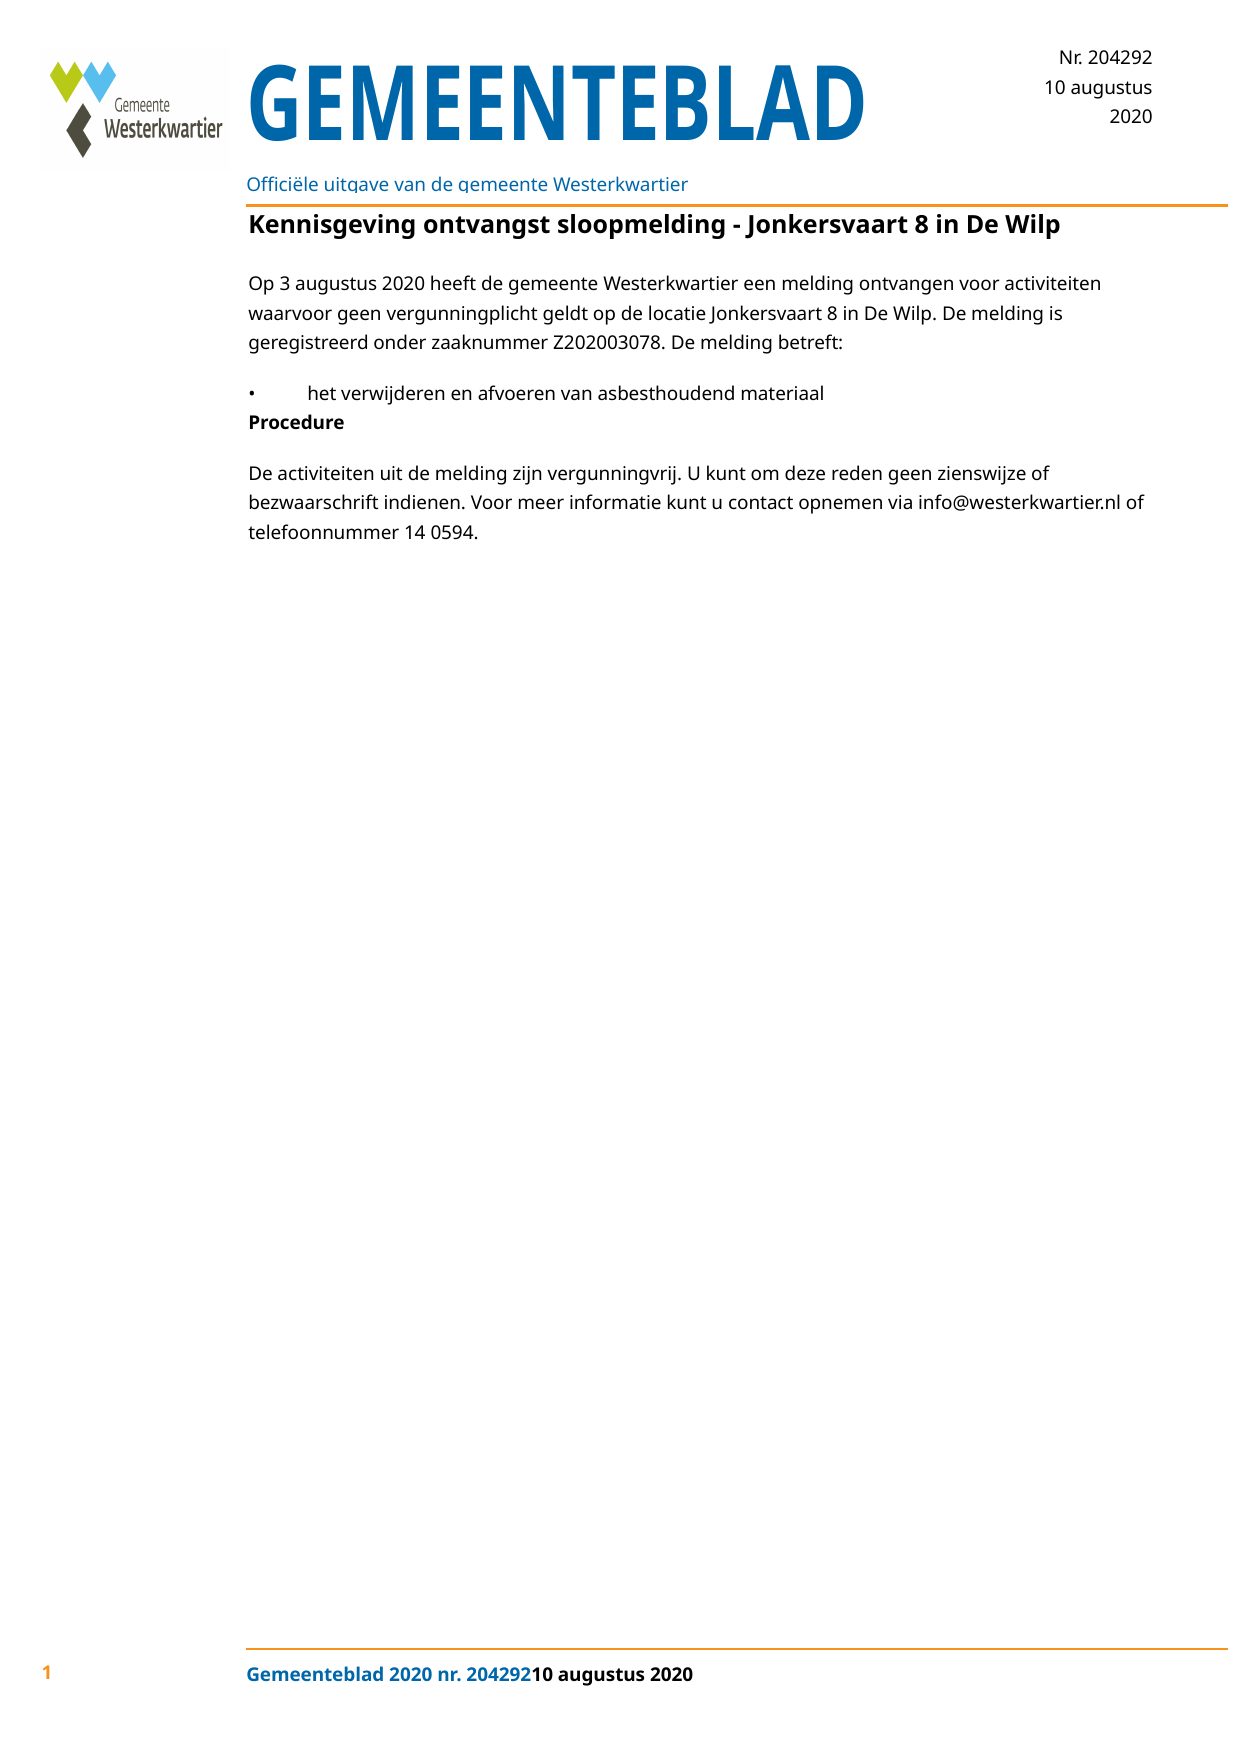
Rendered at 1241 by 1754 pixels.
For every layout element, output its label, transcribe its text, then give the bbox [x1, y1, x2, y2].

picture [41, 47, 231, 172]
text De activiteiten uit de melding zijn vergunningvrij. U kunt om deze reden geen zienswijze of bezwaarschrift indienen. Voor meer informatie kunt u contact opnemen via info@westerkwartier.nl of telefoonnummer 14 0594. [248, 460, 1152, 545]
text Kennisgeving ontvangst sloopmelding - Jonkersvaart 8 in De Wilp [248, 207, 1152, 241]
text Op 3 augustus 2020 heeft de gemeente Westerkwartier een melding ontvangen voor activiteiten waarvoor geen vergunningplicht geldt op de locatie Jonkersvaart 8 in De Wilp. De melding is geregistreerd onder zaaknummer Z202003078. De melding betreft: [248, 270, 1152, 355]
list het verwijderen en afvoeren van asbesthoudend materiaal [248, 380, 1152, 406]
text Procedure [248, 409, 1152, 435]
